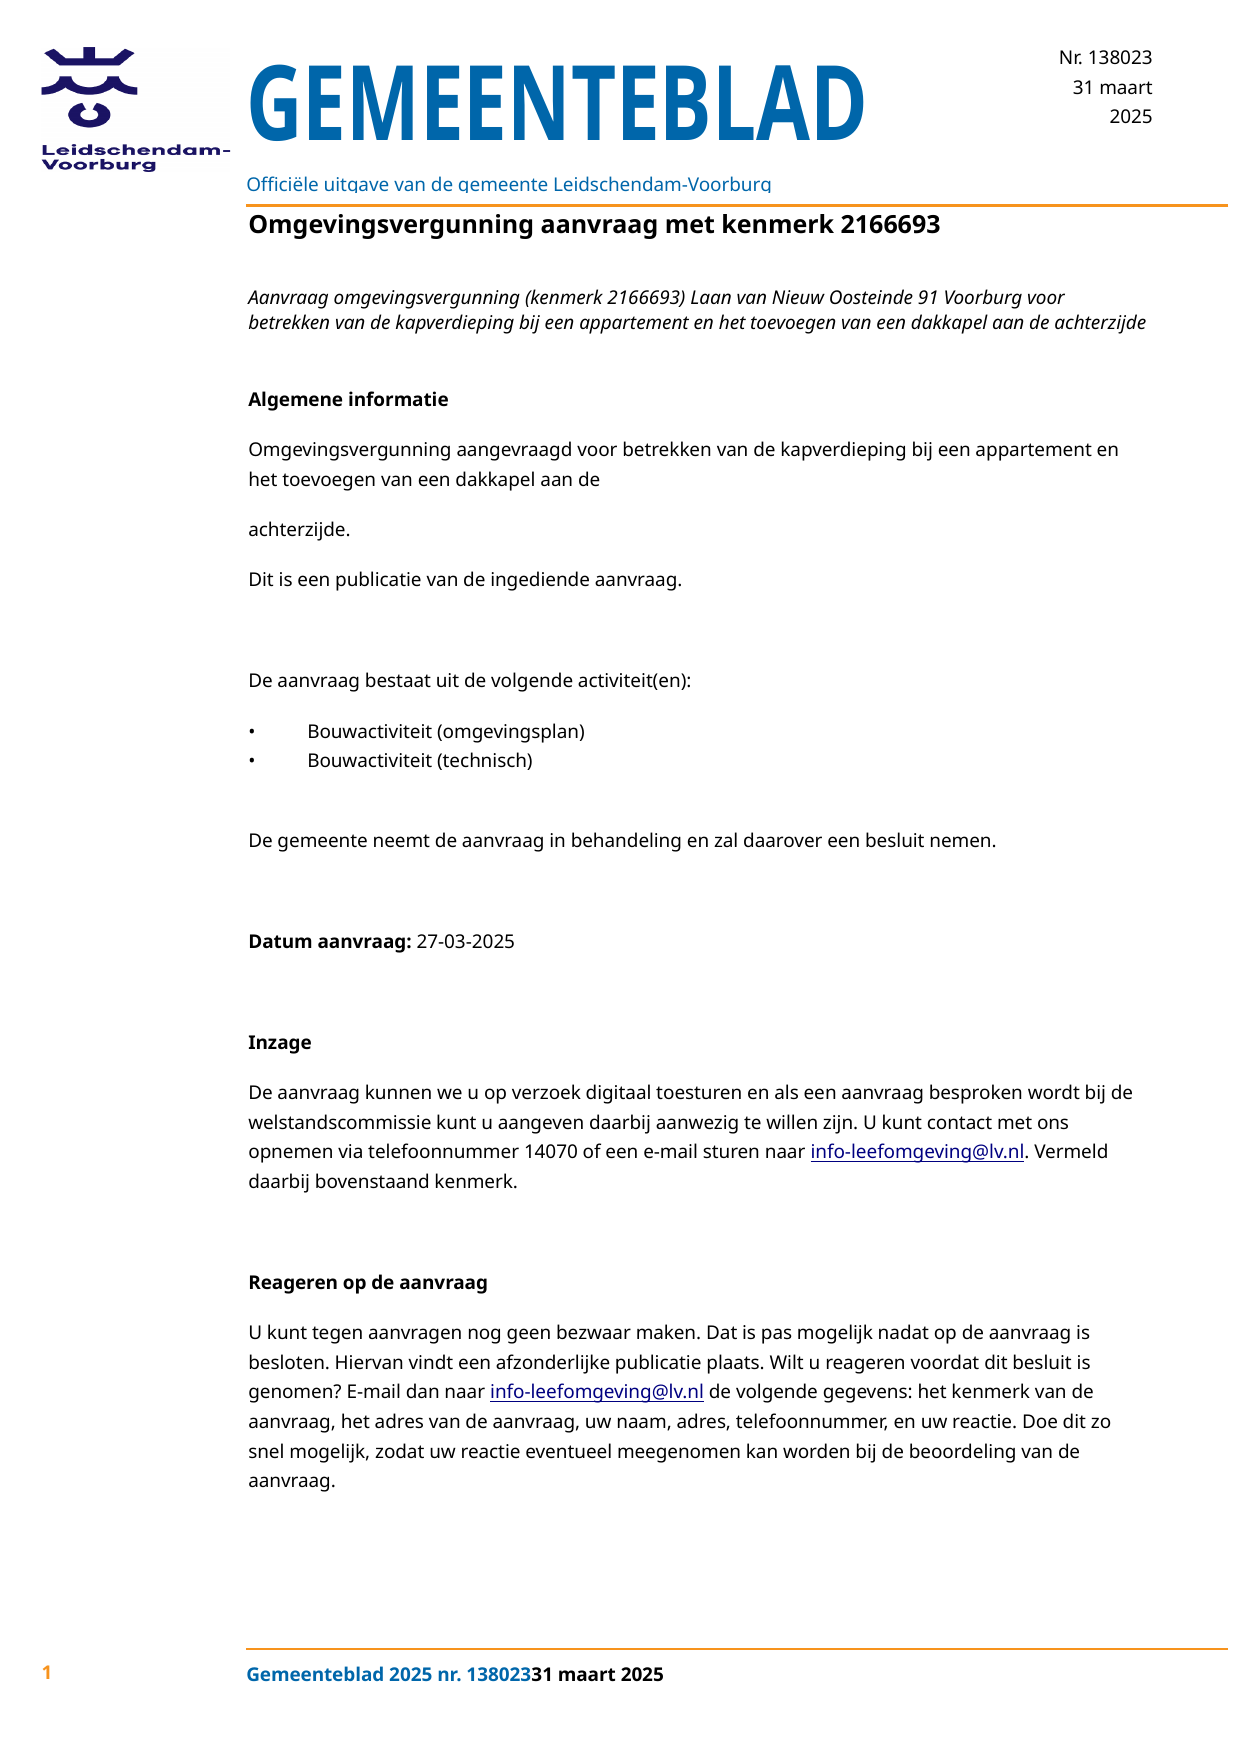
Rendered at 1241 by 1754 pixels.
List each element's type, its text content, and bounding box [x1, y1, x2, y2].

list Bouwactiviteit (omgevingsplan) [248, 718, 1152, 743]
text Datum aanvraag: 27-03-2025 [248, 928, 1152, 954]
text Inzage [248, 1029, 1152, 1055]
text Omgevingsvergunning aangevraagd voor betrekken van de kapverdieping bij een appartement en het toevoegen van een dakkapel aan de [248, 436, 1152, 491]
text De aanvraag kunnen we u op verzoek digitaal toesturen en als een aanvraag besproken wordt bij de welstandscommissie kunt u aangeven daarbij aanwezig te willen zijn. U kunt contact met ons opnemen via telefoonnummer 14070 of een e-mail sturen naar info-leefomgeving@lv.nl. Vermeld daarbij bovenstaand kenmerk. [248, 1079, 1152, 1194]
text achterzijde. [248, 516, 1152, 542]
text Dit is een publicatie van de ingediende aanvraag. [248, 567, 1152, 592]
picture [41, 47, 231, 172]
text Omgevingsvergunning aanvraag met kenmerk 2166693 [248, 207, 1152, 241]
text Aanvraag omgevingsvergunning (kenmerk 2166693) Laan van Nieuw Oosteinde 91 Voorburg voor betrekken van de kapverdieping bij een appartement en het toevoegen van een dakkapel aan de achterzijde [248, 284, 1152, 335]
list Bouwactiviteit (technisch) [248, 747, 1152, 773]
text De aanvraag bestaat uit de volgende activiteit(en): [248, 667, 1152, 693]
text U kunt tegen aanvragen nog geen bezwaar maken. Dat is pas mogelijk nadat op de aanvraag is besloten. Hiervan vindt een afzonderlijke publicatie plaats. Wilt u reageren voordat dit besluit is genomen? E-mail dan naar info-leefomgeving@lv.nl de volgende gegevens: het kenmerk van de aanvraag, het adres van de aanvraag, uw naam, adres, telefoonnummer, en uw reactie. Doe dit zo snel mogelijk, zodat uw reactie eventueel meegenomen kan worden bij de beoordeling van de aanvraag. [248, 1319, 1152, 1493]
text Algemene informatie [248, 386, 1152, 411]
text De gemeente neemt de aanvraag in behandeling en zal daarover een besluit nemen. [248, 827, 1152, 853]
text Reageren op de aanvraag [248, 1269, 1152, 1295]
